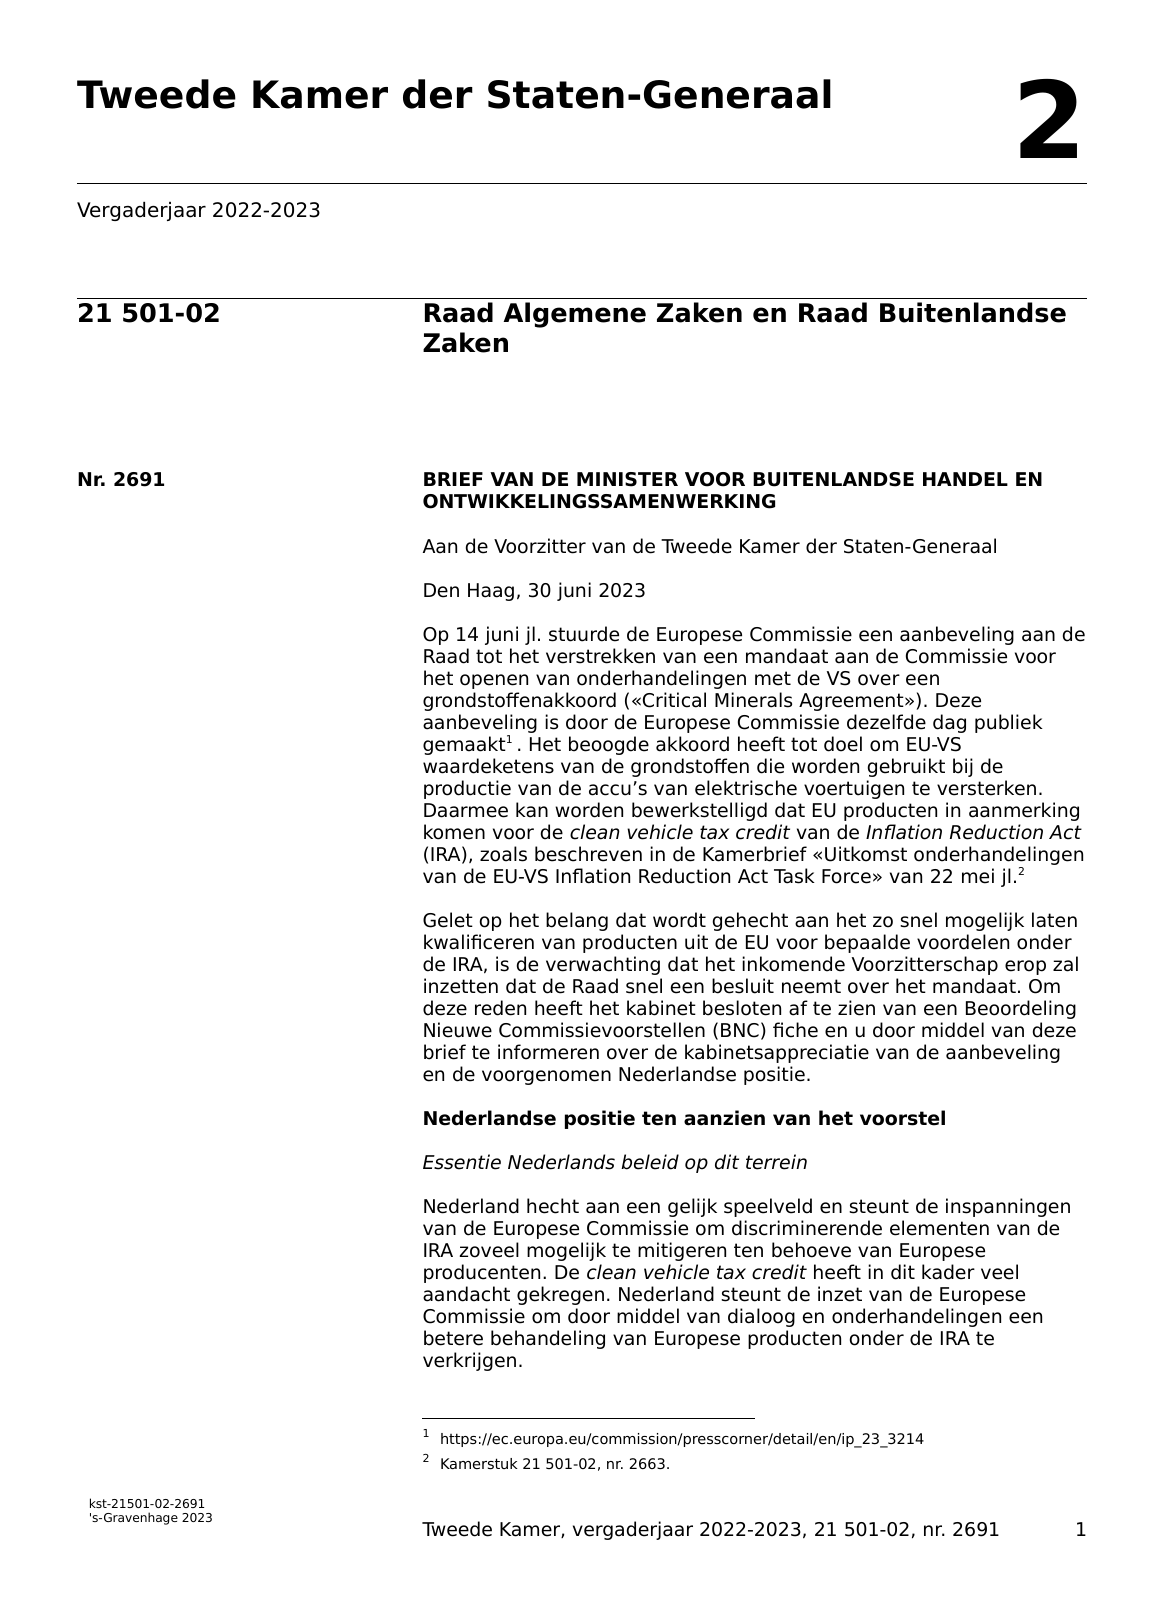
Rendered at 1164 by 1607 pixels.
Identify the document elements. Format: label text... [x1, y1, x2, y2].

text 's-Gravenhage 2023 [88, 1511, 323, 1525]
table_cell Vergaderjaar 2022-2023 [77, 184, 1087, 298]
subtitle Essentie Nederlands beleid op dit terrein [422, 1152, 1087, 1174]
subtitle Nederlandse positie ten aanzien van het voorstel [422, 1108, 1087, 1130]
text Aan de Voorzitter van de Tweede Kamer der Staten-Generaal [422, 536, 1087, 557]
text Gelet op het belang dat wordt gehecht aan het zo snel mogelijk laten kwalificeren van producten uit de EU voor bepaalde voordelen onder de IRA, is de verwachting dat het inkomende Voorzitterschap erop zal inzetten dat de Raad snel een besluit neemt over het mandaat. Om deze reden heeft het kabinet besloten af te zien van een Beoordeling Nieuwe Commissievoorstellen (BNC) fiche en u door middel van deze brief te informeren over de kabinetsappreciatie van de aanbeveling en de voorgenomen Nederlandse positie. [422, 910, 1087, 1086]
text Nederland hecht aan een gelijk speelveld en steunt de inspanningen van de Europese Commissie om discriminerende elementen van de IRA zoveel mogelijk te mitigeren ten behoeve van Europese producenten. De clean vehicle tax credit heeft in dit kader veel aandacht gekregen. Nederland steunt de inzet van de Europese Commissie om door middel van dialoog en onderhandelingen een betere behandeling van Europese producten onder de IRA te verkrijgen. [422, 1196, 1087, 1372]
text kst-21501-02-2691 [88, 1497, 323, 1511]
table_header 2 [886, 59, 1087, 183]
subtitle 21 501-02 Raad Algemene Zaken en Raad Buitenlandse Zaken [77, 299, 1087, 358]
text Op 14 juni jl. stuurde de Europese Commissie een aanbeveling aan de Raad tot het verstrekken van een mandaat aan de Commissie voor het openen van onderhandelingen met de VS over een grondstoffenakkoord («Critical Minerals Agreement»). Deze aanbeveling is door de Europese Commissie dezelfde dag publiek gemaakt. Het beoogde akkoord heeft tot doel om EU-VS waardeketens van de grondstoffen die worden gebruikt bij de productie van de accu’s van elektrische voertuigen te versterken. Daarmee kan worden bewerkstelligd dat EU producten in aanmerking komen voor de clean vehicle tax credit van de Inflation Reduction Act (IRA), zoals beschreven in de Kamerbrief «Uitkomst onderhandelingen van de EU-VS Inflation Reduction Act Task Force» van 22 mei jl. [422, 624, 1087, 888]
text https://ec.europa.eu/commission/presscorner/detail/en/ip_23_3214 [422, 1427, 1087, 1449]
subtitle Nr. 2691 BRIEF VAN DE MINISTER VOOR BUITENLANDSE HANDEL EN ONTWIKKELINGSSAMENWERKING [77, 469, 1087, 513]
text Kamerstuk 21 501-02, nr. 2663. [422, 1452, 1087, 1474]
table_header Tweede Kamer der Staten-Generaal [77, 59, 886, 183]
text Den Haag, 30 juni 2023 [422, 580, 1087, 602]
